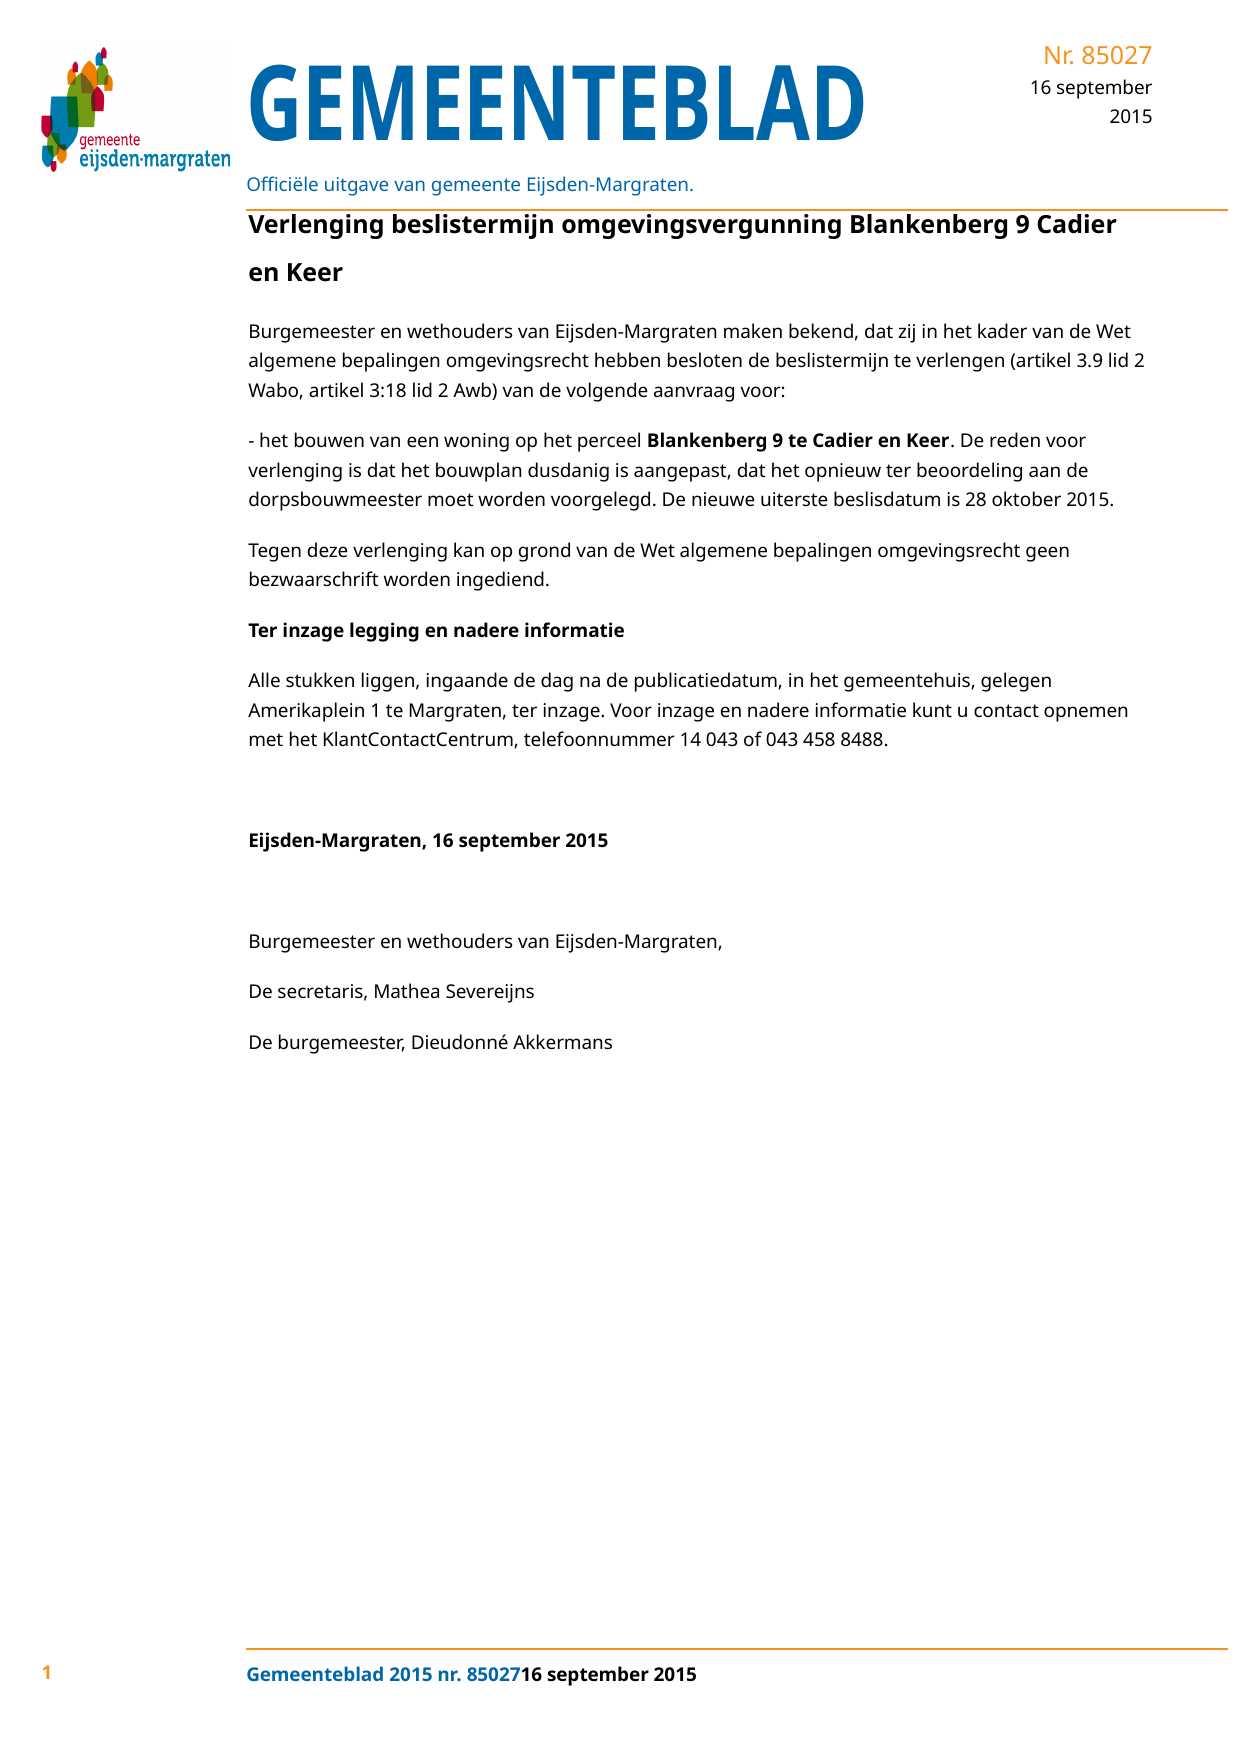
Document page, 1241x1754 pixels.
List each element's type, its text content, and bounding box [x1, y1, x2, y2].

text Ter inzage legging en nadere informatie [248, 617, 1152, 643]
text Burgemeester en wethouders van Eijsden-Margraten maken bekend, dat zij in het kader van de Wet algemene bepalingen omgevingsrecht hebben besloten de beslistermijn te verlengen (artikel 3.9 lid 2 Wabo, artikel 3:18 lid 2 Awb) van de volgende aanvraag voor: [248, 318, 1152, 403]
text - het bouwen van een woning op het perceel Blankenberg 9 te Cadier en Keer. De reden voor verlenging is dat het bouwplan dusdanig is aangepast, dat het opnieuw ter beoordeling aan de dorpsbouwmeester moet worden voorgelegd. De nieuwe uiterste beslisdatum is 28 oktober 2015. [248, 427, 1152, 512]
text De secretaris, Mathea Severeijns [248, 979, 1152, 1004]
text De burgemeester, Dieudonné Akkermans [248, 1029, 1152, 1055]
text Eijsden-Margraten, 16 september 2015 [248, 827, 1152, 853]
text Verlenging beslistermijn omgevingsvergunning Blankenberg 9 Cadier en Keer [248, 211, 1152, 288]
text Tegen deze verlenging kan op grond van de Wet algemene bepalingen omgevingsrecht geen bezwaarschrift worden ingediend. [248, 537, 1152, 592]
text Burgemeester en wethouders van Eijsden-Margraten, [248, 928, 1152, 954]
text Alle stukken liggen, ingaande de dag na de publicatiedatum, in het gemeentehuis, gelegen Amerikaplein 1 te Margraten, ter inzage. Voor inzage en nadere informatie kunt u contact opnemen met het KlantContactCentrum, telefoonnummer 14 043 of 043 458 8488. [248, 667, 1152, 752]
picture [41, 47, 231, 172]
